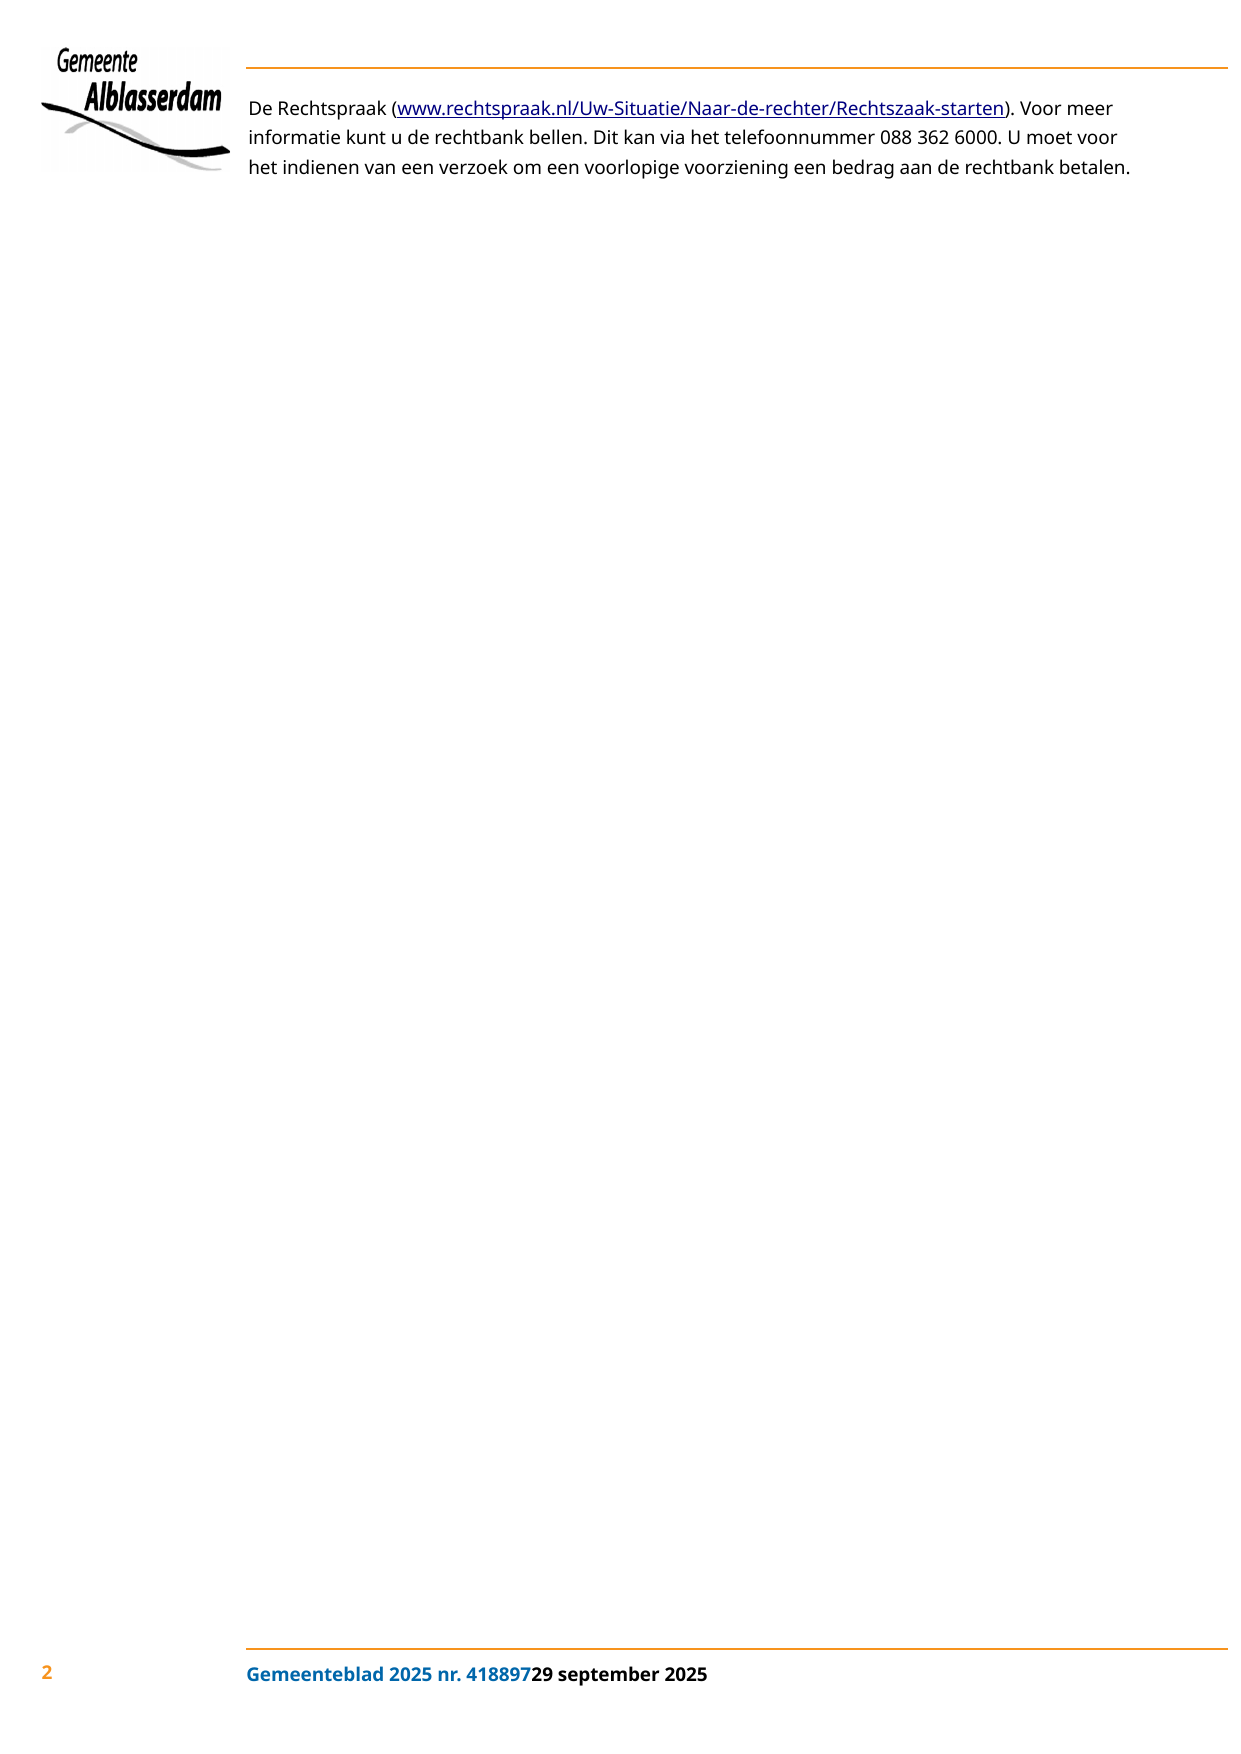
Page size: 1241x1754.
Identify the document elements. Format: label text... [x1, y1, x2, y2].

picture [41, 47, 231, 172]
text De Rechtspraak (www.rechtspraak.nl/Uw-Situatie/Naar-de-rechter/Rechtszaak-starten). Voor meer informatie kunt u de rechtbank bellen. Dit kan via het telefoonnummer 088 362 6000. U moet voor het indienen van een verzoek om een voorlopige voorziening een bedrag aan de rechtbank betalen. [248, 95, 1152, 180]
